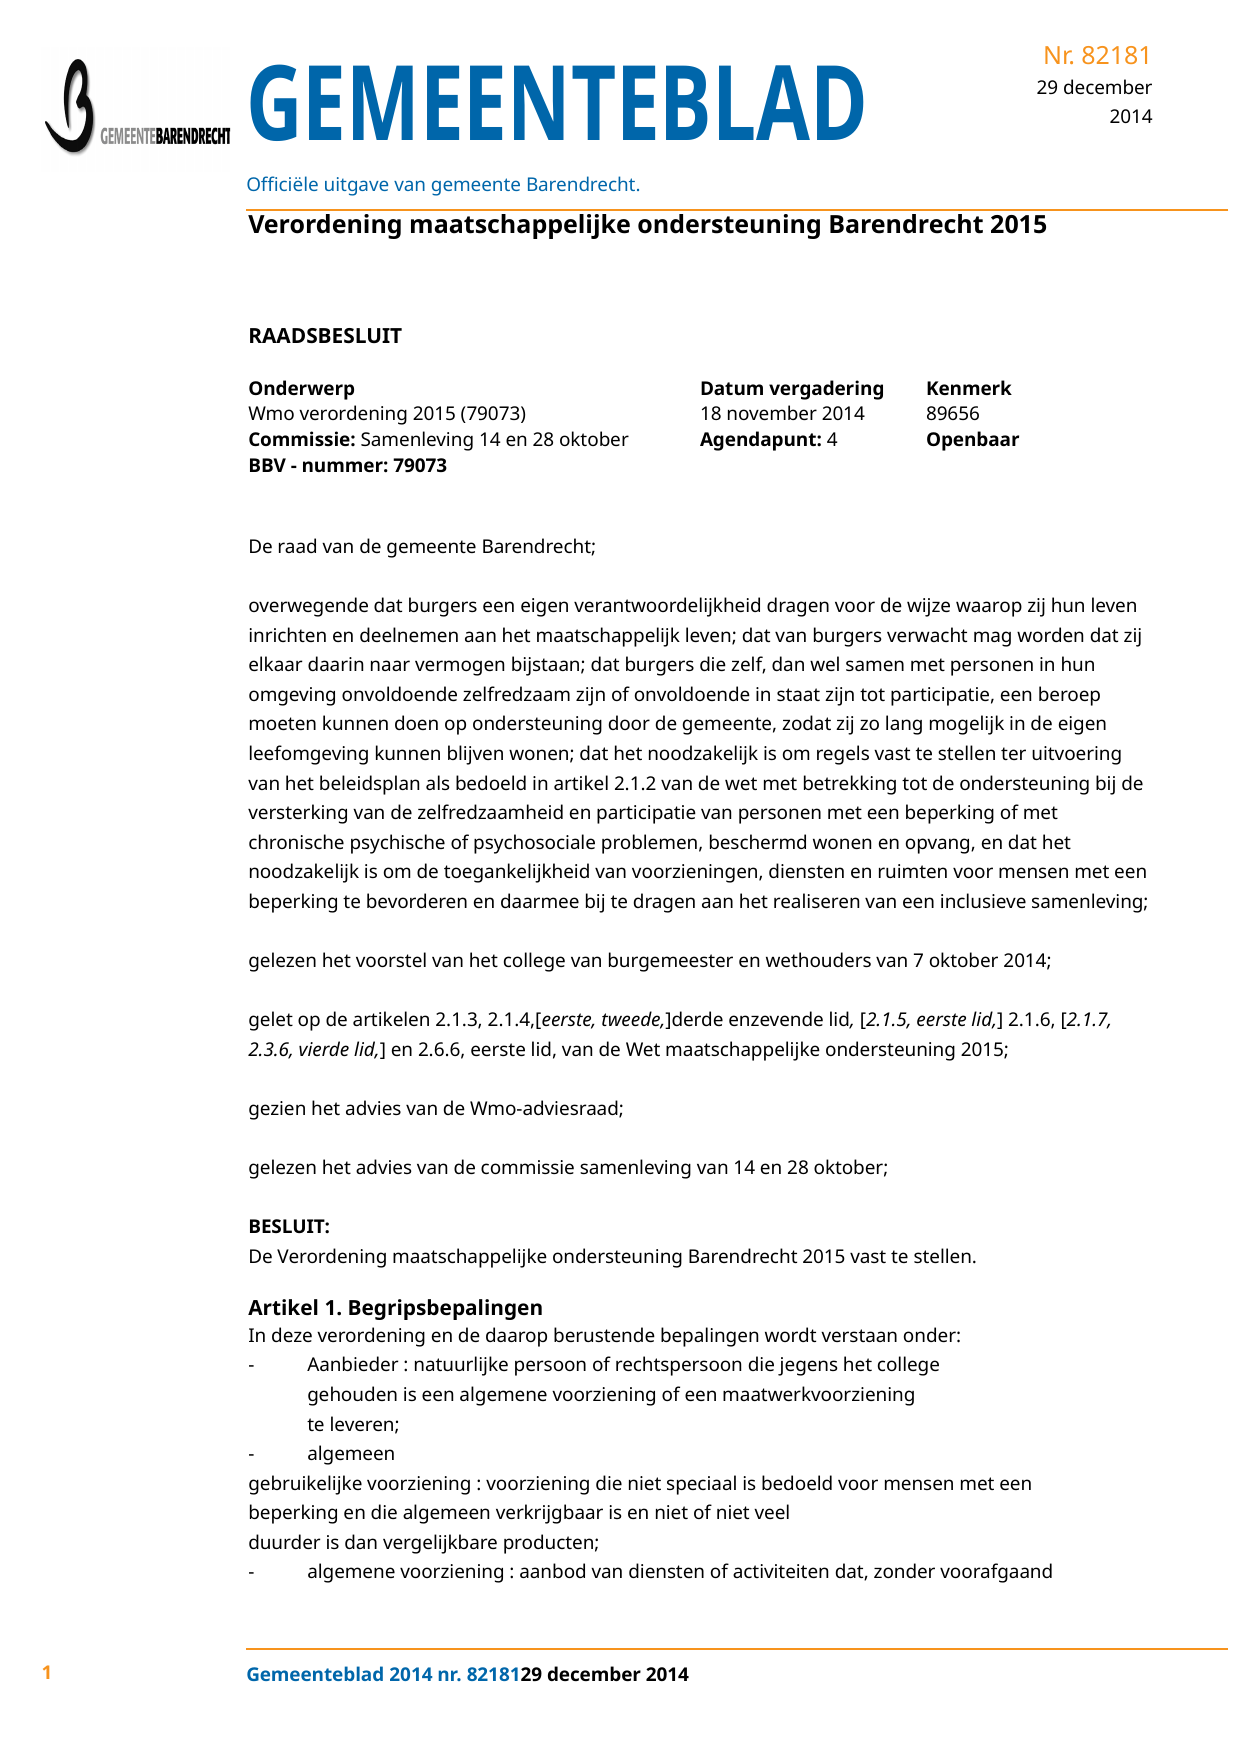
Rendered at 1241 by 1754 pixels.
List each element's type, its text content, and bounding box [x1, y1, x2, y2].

list algemeen [248, 1440, 1152, 1466]
text In deze verordening en de daarop berustende bepalingen wordt verstaan onder: [248, 1322, 1152, 1348]
text RAADSBESLUIT [248, 321, 1152, 349]
table_header Onderwerp [248, 375, 700, 401]
text gelet op de artikelen 2.1.3, 2.1.4,[eerste, tweede,]derde enzevende lid, [2.1.5, eerste lid,] 2.1.6, [2.1.7, 2.3.6, vierde lid,] en 2.6.6, eerste lid, van de Wet maatschappelijke ondersteuning 2015; [248, 1006, 1152, 1062]
text BESLUIT: [248, 1213, 1152, 1239]
table_cell BBV - nummer: 79073 [248, 452, 700, 478]
picture [41, 47, 231, 172]
text gebruikelijke voorziening : voorziening die niet speciaal is bedoeld voor mensen met een [248, 1470, 1152, 1496]
table_cell Agendapunt: 4 [700, 426, 926, 452]
list algemene voorziening : aanbod van diensten of activiteiten dat, zonder voorafgaand [248, 1559, 1152, 1584]
table_cell 89656 [926, 401, 1152, 426]
list gehouden is een algemene voorziening of een maatwerkvoorziening [248, 1381, 1152, 1407]
text gelezen het voorstel van het college van burgemeester en wethouders van 7 oktober 2014; [248, 947, 1152, 973]
text De raad van de gemeente Barendrecht; [248, 533, 1152, 559]
text gelezen het advies van de commissie samenleving van 14 en 28 oktober; [248, 1154, 1152, 1180]
list Aanbieder : natuurlijke persoon of rechtspersoon die jegens het college [248, 1352, 1152, 1377]
table_cell Commissie: Samenleving 14 en 28 oktober [248, 426, 700, 452]
text De Verordening maatschappelijke ondersteuning Barendrecht 2015 vast te stellen. [248, 1243, 1152, 1269]
table_header Datum vergadering [700, 375, 926, 401]
text Artikel 1. Begripsbepalingen [248, 1293, 1152, 1322]
list te leveren; [248, 1411, 1152, 1436]
table_cell Openbaar [926, 426, 1152, 452]
table_cell Wmo verordening 2015 (79073) [248, 401, 700, 426]
table_cell 18 november 2014 [700, 401, 926, 426]
text beperking en die algemeen verkrijgbaar is en niet of niet veel [248, 1499, 1152, 1525]
text gezien het advies van de Wmo-adviesraad; [248, 1095, 1152, 1121]
text overwegende dat burgers een eigen verantwoordelijkheid dragen voor de wijze waarop zij hun leven inrichten en deelnemen aan het maatschappelijk leven; dat van burgers verwacht mag worden dat zij elkaar daarin naar vermogen bijstaan; dat burgers die zelf, dan wel samen met personen in hun omgeving onvoldoende zelfredzaam zijn of onvoldoende in staat zijn tot participatie, een beroep moeten kunnen doen op ondersteuning door de gemeente, zodat zij zo lang mogelijk in de eigen leefomgeving kunnen blijven wonen; dat het noodzakelijk is om regels vast te stellen ter uitvoering van het beleidsplan als bedoeld in artikel 2.1.2 van de wet met betrekking tot de ondersteuning bij de versterking van de zelfredzaamheid en participatie van personen met een beperking of met chronische psychische of psychosociale problemen, beschermd wonen en opvang, en dat het noodzakelijk is om de toegankelijkheid van voorzieningen, diensten en ruimten voor mensen met een beperking te bevorderen en daarmee bij te dragen aan het realiseren van een inclusieve samenleving; [248, 592, 1152, 914]
text Verordening maatschappelijke ondersteuning Barendrecht 2015 [248, 211, 1152, 241]
text duurder is dan vergelijkbare producten; [248, 1529, 1152, 1555]
table_header Kenmerk [926, 375, 1152, 401]
